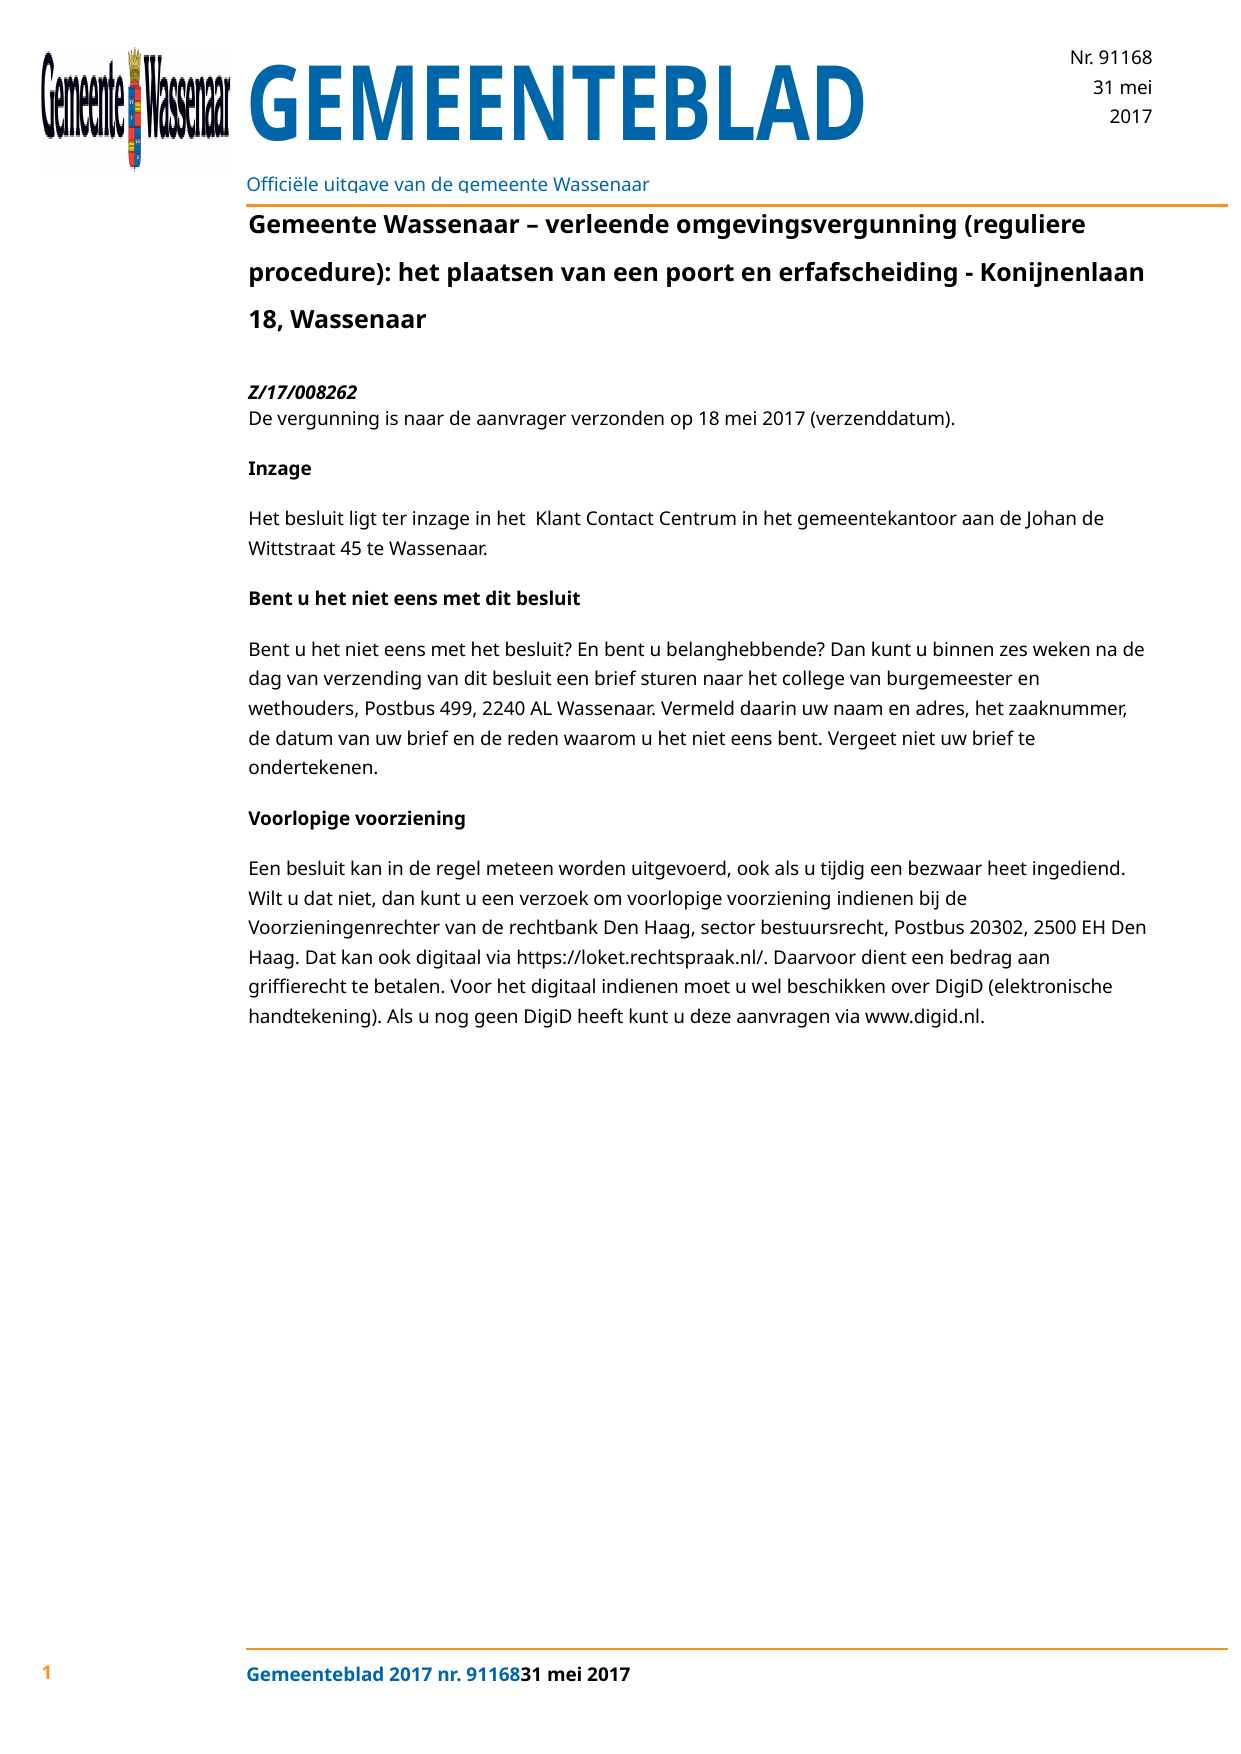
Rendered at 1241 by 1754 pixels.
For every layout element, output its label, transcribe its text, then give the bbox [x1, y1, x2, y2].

text Het besluit ligt ter inzage in het Klant Contact Centrum in het gemeentekantoor aan de Johan de Wittstraat 45 te Wassenaar. [248, 506, 1152, 561]
text Inzage [248, 455, 1152, 481]
text De vergunning is naar de aanvrager verzonden op 18 mei 2017 (verzenddatum). [248, 405, 1152, 431]
text Voorlopige voorziening [248, 805, 1152, 831]
text Bent u het niet eens met dit besluit [248, 586, 1152, 611]
text Bent u het niet eens met het besluit? En bent u belanghebbende? Dan kunt u binnen zes weken na de dag van verzending van dit besluit een brief sturen naar het college van burgemeester en wethouders, Postbus 499, 2240 AL Wassenaar. Vermeld daarin uw naam en adres, het zaaknummer, de datum van uw brief en de reden waarom u het niet eens bent. Vergeet niet uw brief te ondertekenen. [248, 636, 1152, 780]
text Een besluit kan in de regel meteen worden uitgevoerd, ook als u tijdig een bezwaar heet ingediend. Wilt u dat niet, dan kunt u een verzoek om voorlopige voorziening indienen bij de Voorzieningenrechter van de rechtbank Den Haag, sector bestuursrecht, Postbus 20302, 2500 EH Den Haag. Dat kan ook digitaal via https://loket.rechtspraak.nl/. Daarvoor dient een bedrag aan griffierecht te betalen. Voor het digitaal indienen moet u wel beschikken over DigiD (elektronische handtekening). Als u nog geen DigiD heeft kunt u deze aanvragen via www.digid.nl. [248, 855, 1152, 1029]
text Gemeente Wassenaar – verleende omgevingsvergunning (reguliere procedure): het plaatsen van een poort en erfafscheiding - Konijnenlaan 18, Wassenaar [248, 207, 1152, 336]
text Z/17/008262 [248, 379, 1152, 405]
picture [41, 47, 231, 172]
